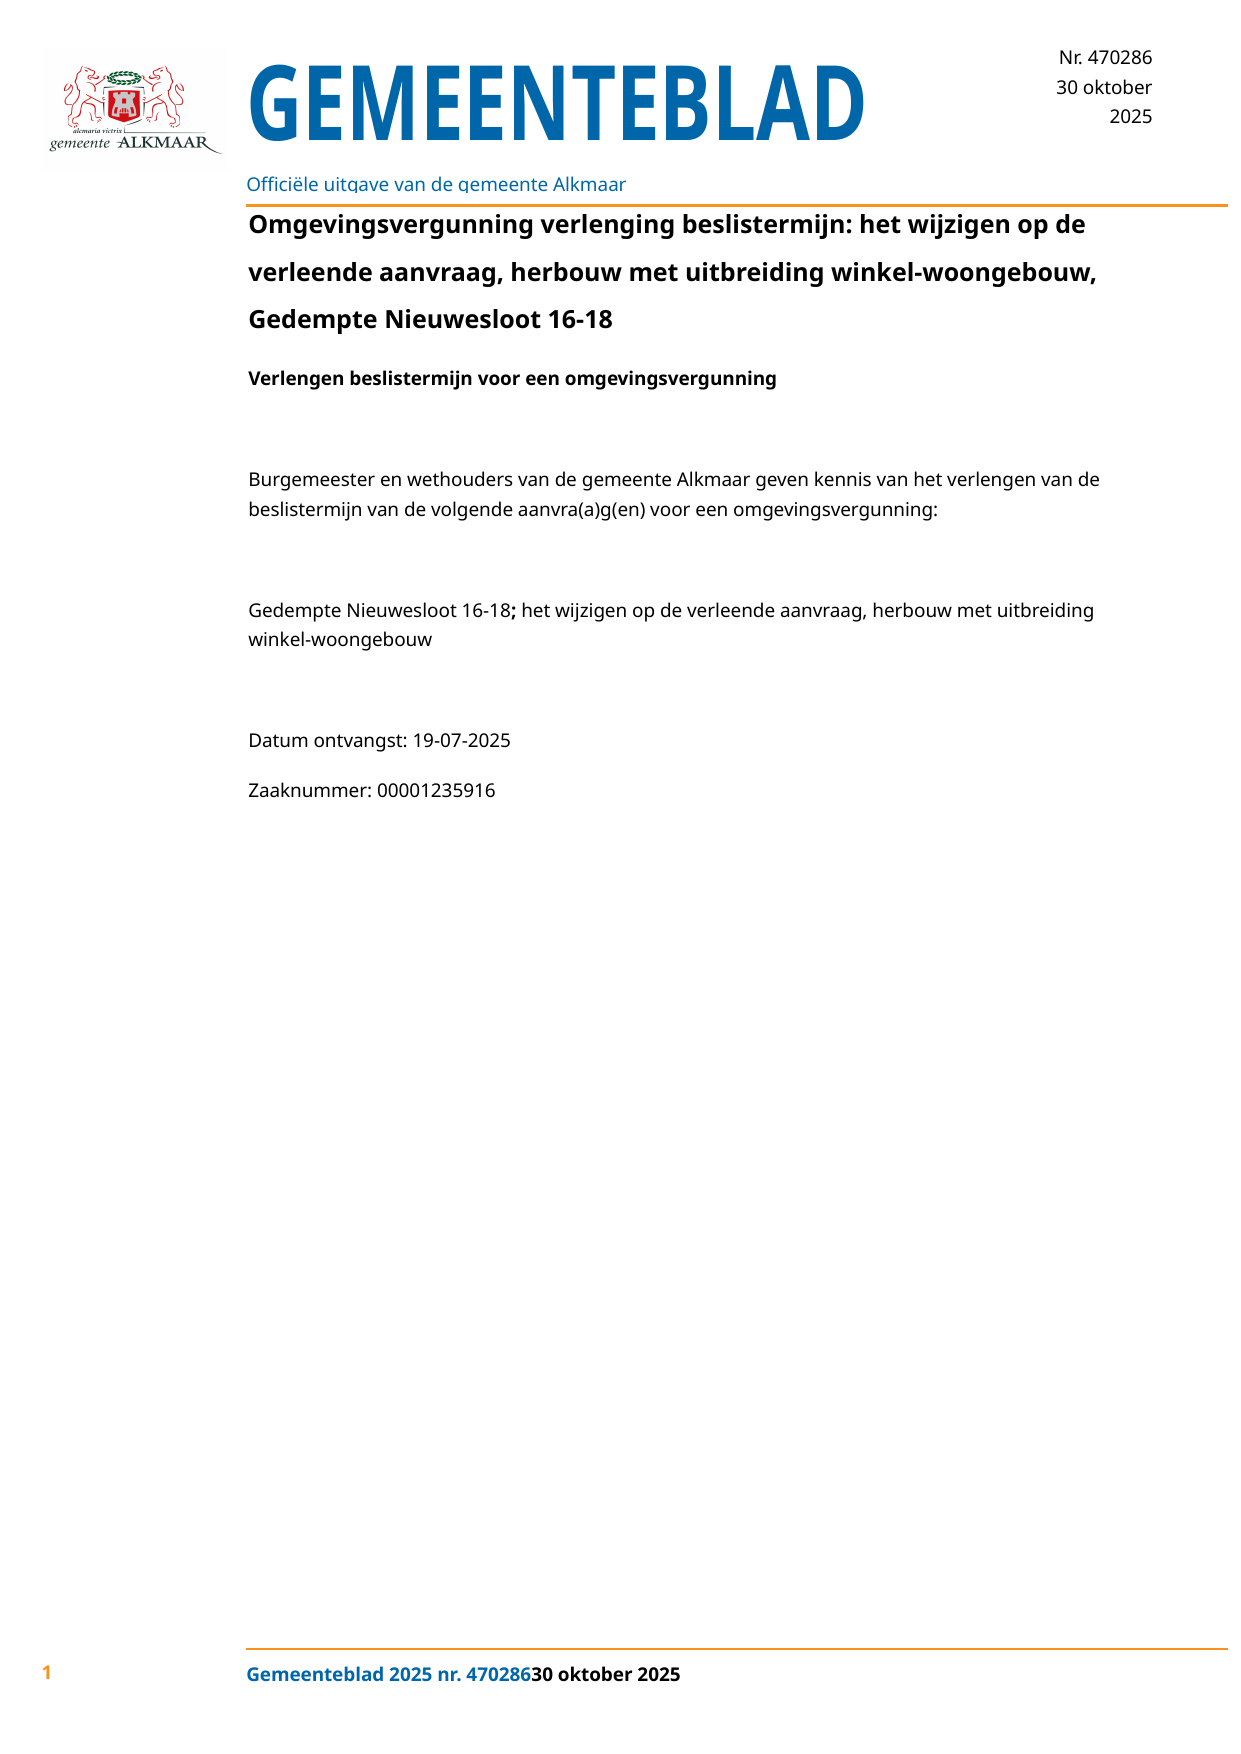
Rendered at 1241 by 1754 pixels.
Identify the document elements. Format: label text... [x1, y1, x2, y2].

text Gedempte Nieuwesloot 16-18; het wijzigen op de verleende aanvraag, herbouw met uitbreiding winkel-woongebouw [248, 597, 1152, 652]
text Datum ontvangst: 19-07-2025 [248, 727, 1152, 753]
text Verlengen beslistermijn voor een omgevingsvergunning [248, 366, 1152, 391]
text Burgemeester en wethouders van de gemeente Alkmaar geven kennis van het verlengen van de beslistermijn van de volgende aanvra(a)g(en) voor een omgevingsvergunning: [248, 466, 1152, 522]
text Omgevingsvergunning verlenging beslistermijn: het wijzigen op de verleende aanvraag, herbouw met uitbreiding winkel-woongebouw, Gedempte Nieuwesloot 16-18 [248, 207, 1152, 336]
text Zaaknummer: 00001235916 [248, 778, 1152, 803]
picture [41, 47, 231, 172]
